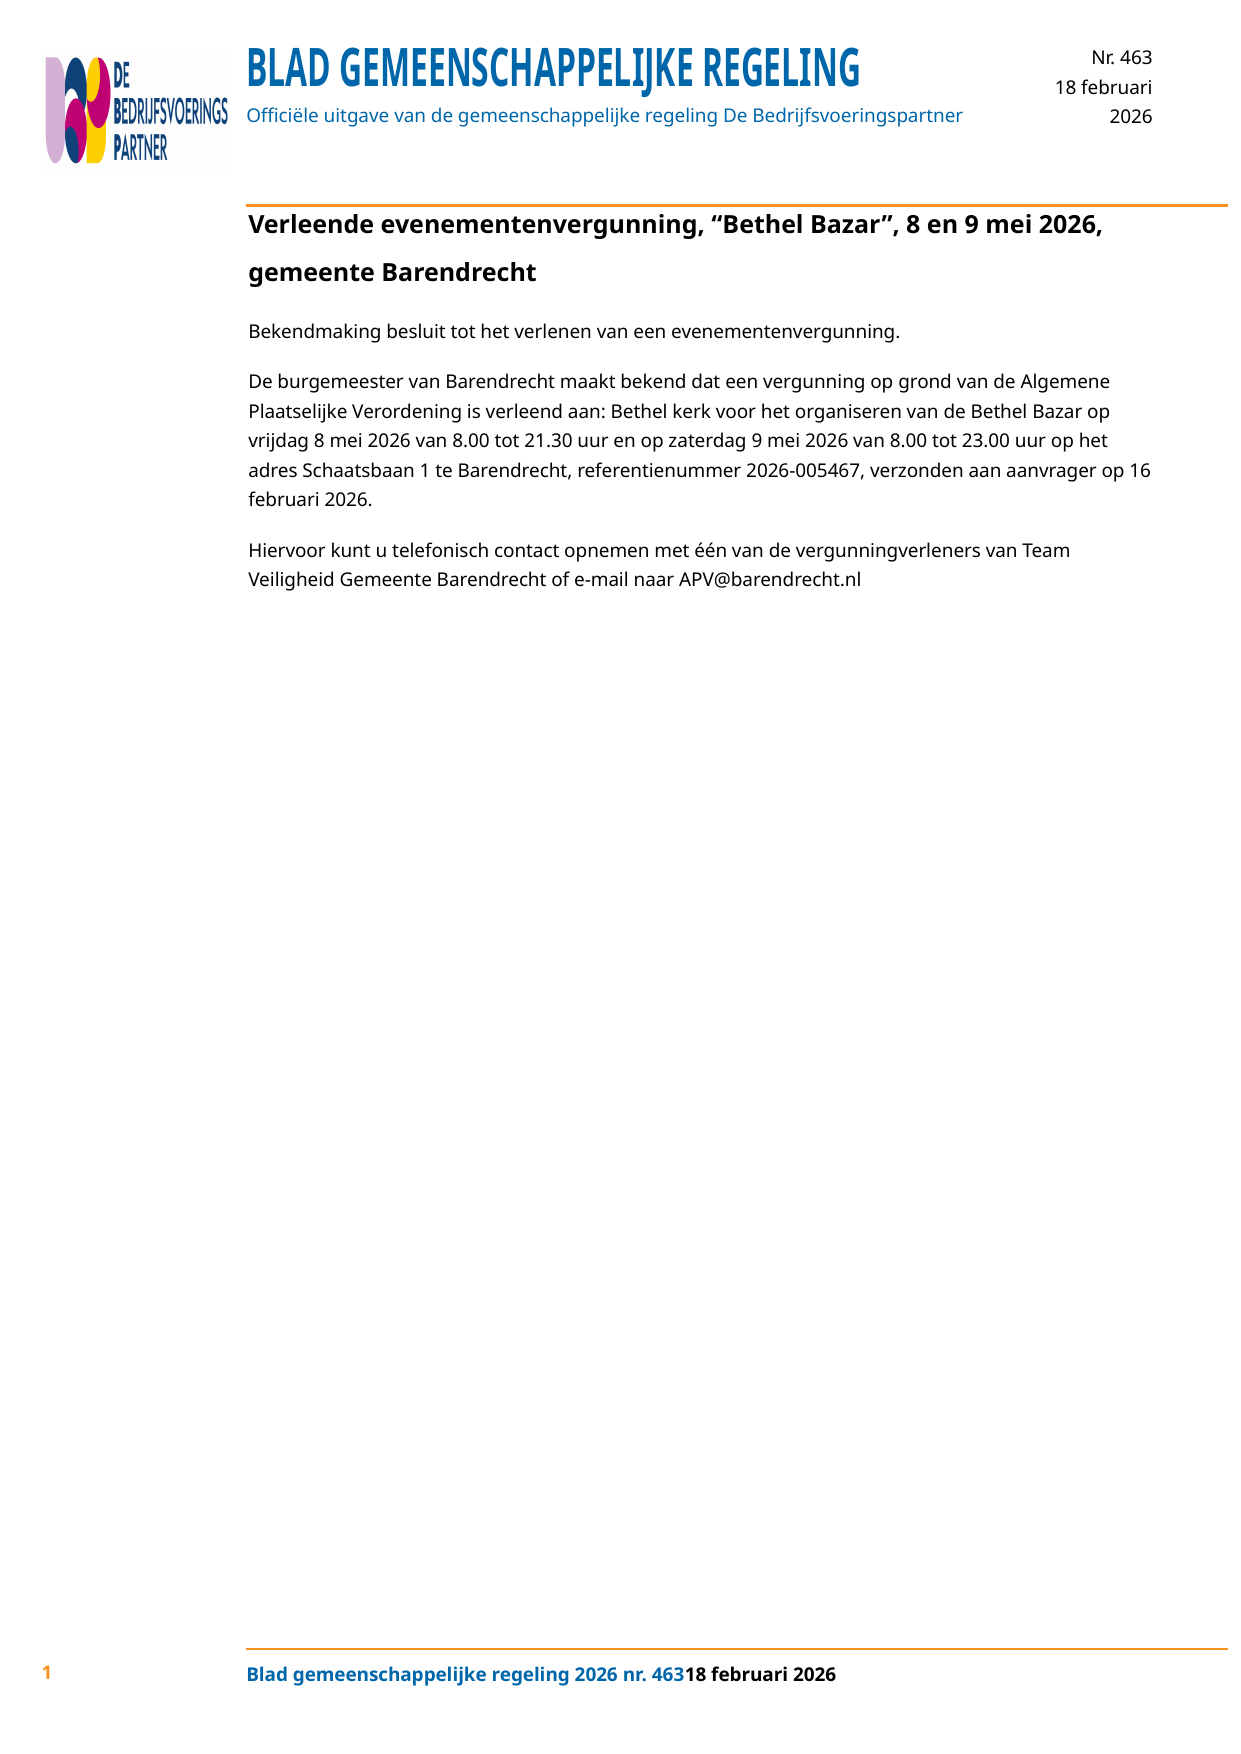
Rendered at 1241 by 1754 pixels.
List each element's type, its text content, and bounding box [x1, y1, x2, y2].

text Verleende evenementenvergunning, “Bethel Bazar”, 8 en 9 mei 2026, gemeente Barendrecht [248, 207, 1152, 288]
picture [41, 47, 231, 172]
text De burgemeester van Barendrecht maakt bekend dat een vergunning op grond van de Algemene Plaatselijke Verordening is verleend aan: Bethel kerk voor het organiseren van de Bethel Bazar op vrijdag 8 mei 2026 van 8.00 tot 21.30 uur en op zaterdag 9 mei 2026 van 8.00 tot 23.00 uur op het adres Schaatsbaan 1 te Barendrecht, referentienummer 2026-005467, verzonden aan aanvrager op 16 februari 2026. [248, 368, 1152, 512]
text Bekendmaking besluit tot het verlenen van een evenementenvergunning. [248, 318, 1152, 344]
text Hiervoor kunt u telefonisch contact opnemen met één van de vergunningverleners van Team Veiligheid Gemeente Barendrecht of e-mail naar APV@barendrecht.nl [248, 537, 1152, 592]
